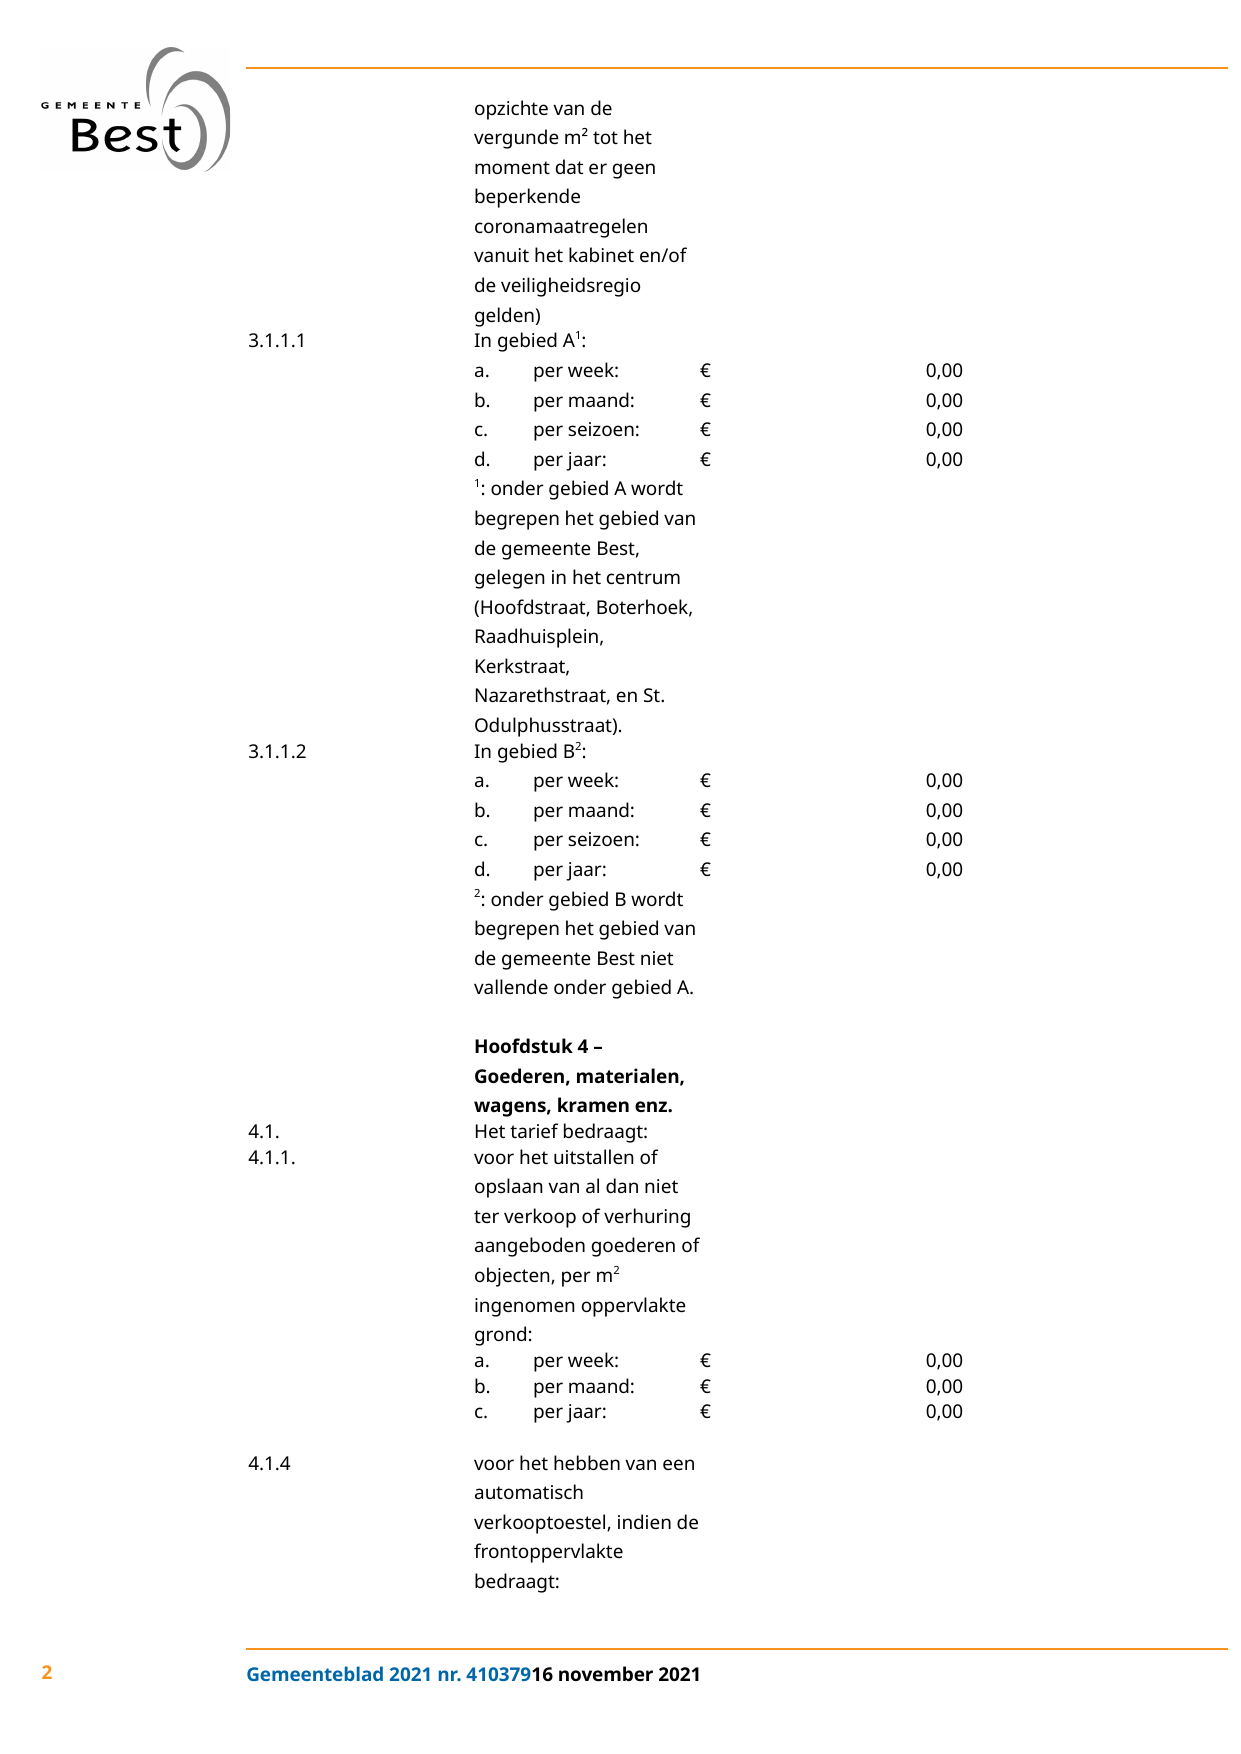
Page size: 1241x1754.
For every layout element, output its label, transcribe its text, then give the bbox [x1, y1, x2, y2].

table_cell € € € € [700, 738, 926, 1000]
table_cell 3.1.1.1 [248, 328, 474, 738]
table_cell [700, 1424, 926, 1450]
table_cell [248, 1424, 474, 1450]
table_cell [700, 1450, 926, 1594]
table_cell 4.1. [248, 1118, 474, 1144]
table_cell [926, 1144, 1152, 1347]
table_cell voor het hebben van een automatisch verkooptoestel, indien de frontoppervlakte bedraagt: [474, 1450, 700, 1594]
table_cell 3.1.1.2 [248, 738, 474, 1000]
table_cell 0,00 0,00 0,00 0,00 [926, 328, 1152, 738]
table_cell voor het uitstallen of opslaan van al dan niet ter verkoop of verhuring aangeboden goederen of objecten, per m2 ingenomen oppervlakte grond: [474, 1144, 700, 1347]
table_cell [700, 1144, 926, 1347]
table_cell per jaar: [474, 1399, 700, 1424]
table_cell € € € € [700, 328, 926, 738]
table_cell 0,00 [926, 1399, 1152, 1424]
table_cell [700, 1118, 926, 1144]
picture [41, 47, 231, 172]
table_cell [926, 1450, 1152, 1594]
table_header [248, 1033, 474, 1118]
table_cell [926, 95, 1152, 328]
table_cell [474, 1424, 700, 1450]
table_cell 0,00 [926, 1373, 1152, 1398]
table_cell 0,00 [926, 1347, 1152, 1373]
table_header [700, 1033, 926, 1118]
table_cell € [700, 1347, 926, 1373]
table_cell In gebied A1: per week: per maand: per seizoen: per jaar: 1: onder gebied A wordt begrepen het gebied van de gemeente Best, gelegen in het centrum (Hoofdstraat, Boterhoek, Raadhuisplein, Kerkstraat, Nazarethstraat, en St. Odulphusstraat). [474, 328, 700, 738]
table_cell 0,00 0,00 0,00 0,00 [926, 738, 1152, 1000]
table_cell opzichte van de vergunde m² tot het moment dat er geen beperkende coronamaatregelen vanuit het kabinet en/of de veiligheidsregio gelden) [474, 95, 700, 328]
table_cell In gebied B2: per week: per maand: per seizoen: per jaar: 2: onder gebied B wordt begrepen het gebied van de gemeente Best niet vallende onder gebied A. [474, 738, 700, 1000]
table_cell [926, 1118, 1152, 1144]
table_header [926, 1033, 1152, 1118]
table_cell € [700, 1373, 926, 1398]
table_cell per maand: [474, 1373, 700, 1398]
table_cell 4.1.4 [248, 1450, 474, 1594]
table_cell [700, 95, 926, 328]
table_cell [248, 95, 474, 328]
table_cell [926, 1424, 1152, 1450]
table_cell 4.1.1. [248, 1144, 474, 1424]
table_cell Het tarief bedraagt: [474, 1118, 700, 1144]
table_header Hoofdstuk 4 – Goederen, materialen, wagens, kramen enz. [474, 1033, 700, 1118]
table_cell € [700, 1399, 926, 1424]
table_cell per week: [474, 1347, 700, 1373]
